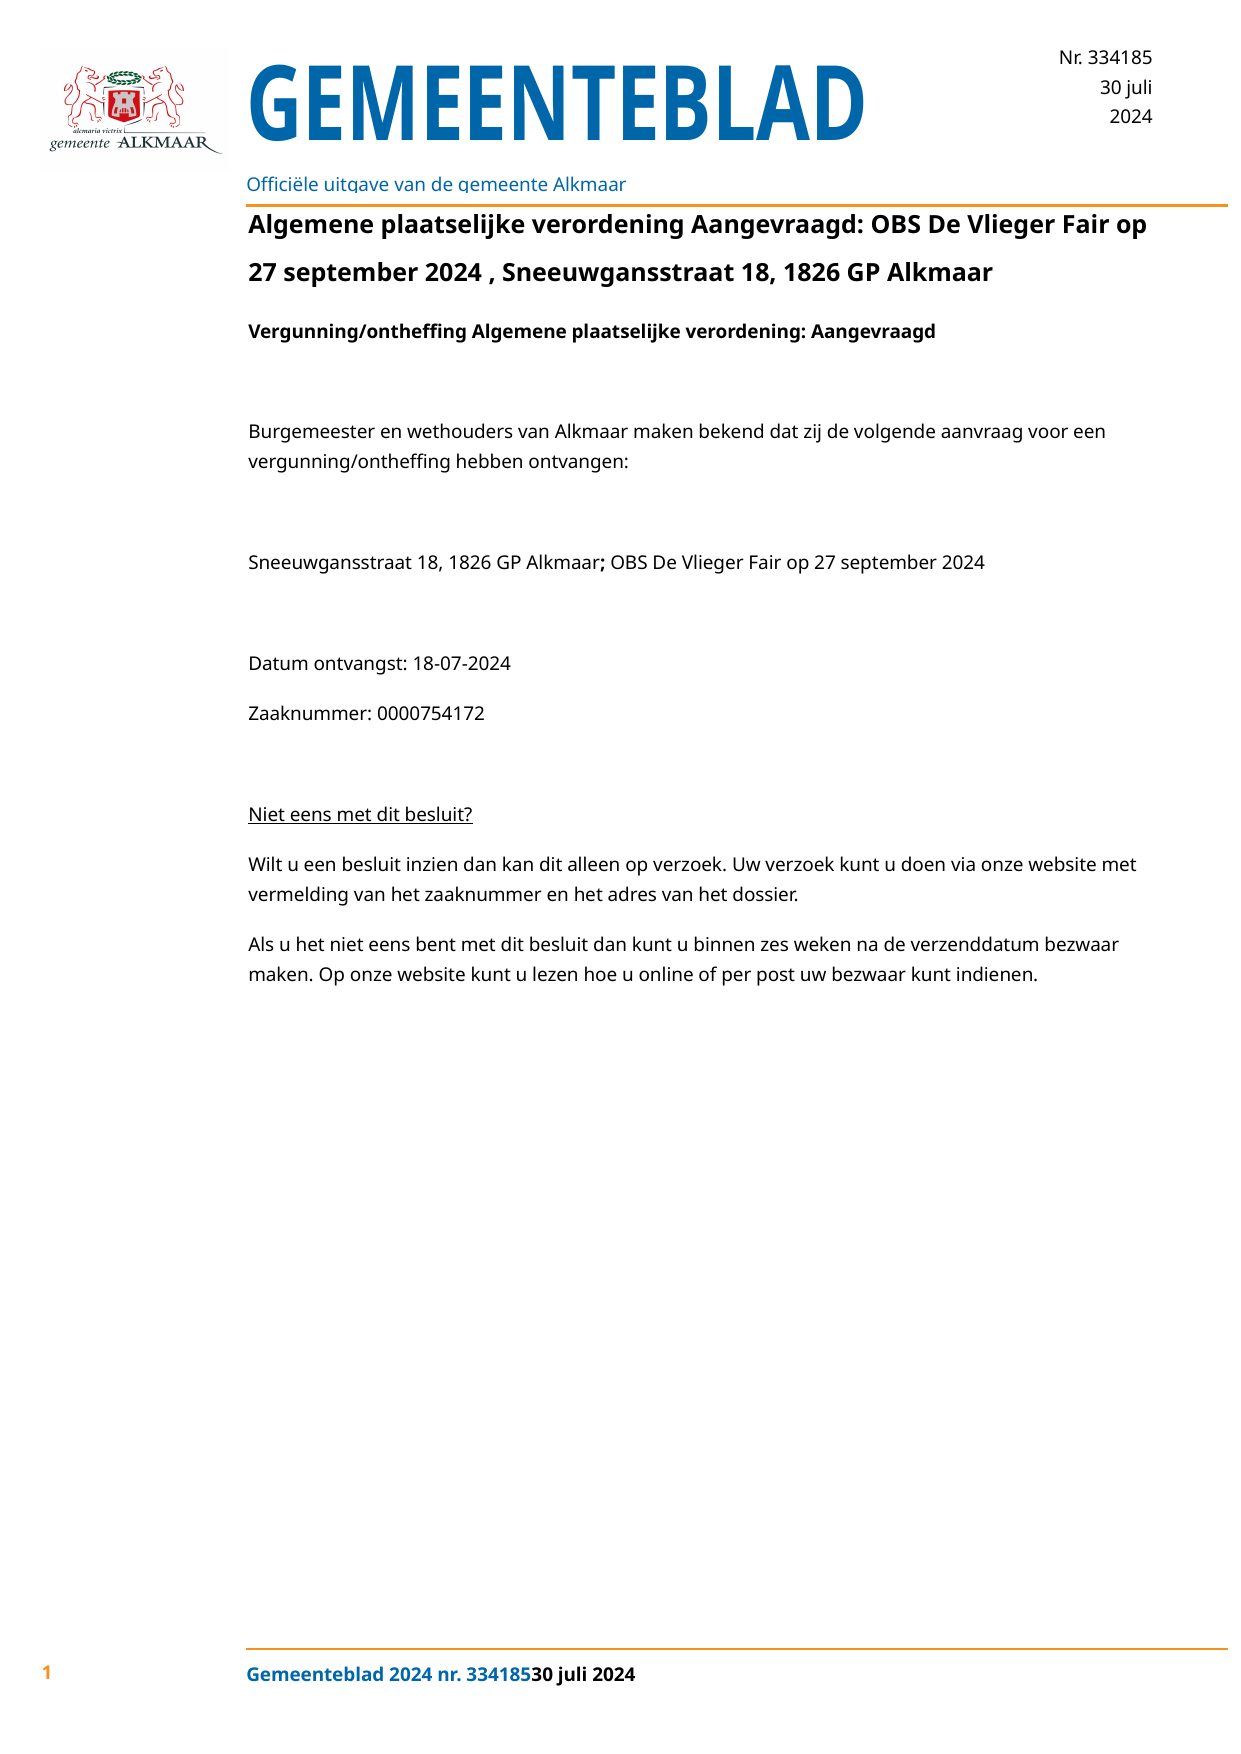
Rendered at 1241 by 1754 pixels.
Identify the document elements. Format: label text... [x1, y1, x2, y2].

text Als u het niet eens bent met dit besluit dan kunt u binnen zes weken na de verzenddatum bezwaar maken. Op onze website kunt u lezen hoe u online of per post uw bezwaar kunt indienen. [248, 932, 1152, 987]
text Algemene plaatselijke verordening Aangevraagd: OBS De Vlieger Fair op 27 september 2024 , Sneeuwgansstraat 18, 1826 GP Alkmaar [248, 207, 1152, 288]
text Wilt u een besluit inzien dan kan dit alleen op verzoek. Uw verzoek kunt u doen via onze website met vermelding van het zaaknummer en het adres van het dossier. [248, 852, 1152, 907]
text Zaaknummer: 0000754172 [248, 700, 1152, 726]
text Sneeuwgansstraat 18, 1826 GP Alkmaar; OBS De Vlieger Fair op 27 september 2024 [248, 549, 1152, 575]
text Datum ontvangst: 18-07-2024 [248, 650, 1152, 676]
text Niet eens met dit besluit? [248, 801, 1152, 827]
text Vergunning/ontheffing Algemene plaatselijke verordening: Aangevraagd [248, 318, 1152, 344]
text Burgemeester en wethouders van Alkmaar maken bekend dat zij de volgende aanvraag voor een vergunning/ontheffing hebben ontvangen: [248, 419, 1152, 474]
picture [41, 47, 231, 172]
